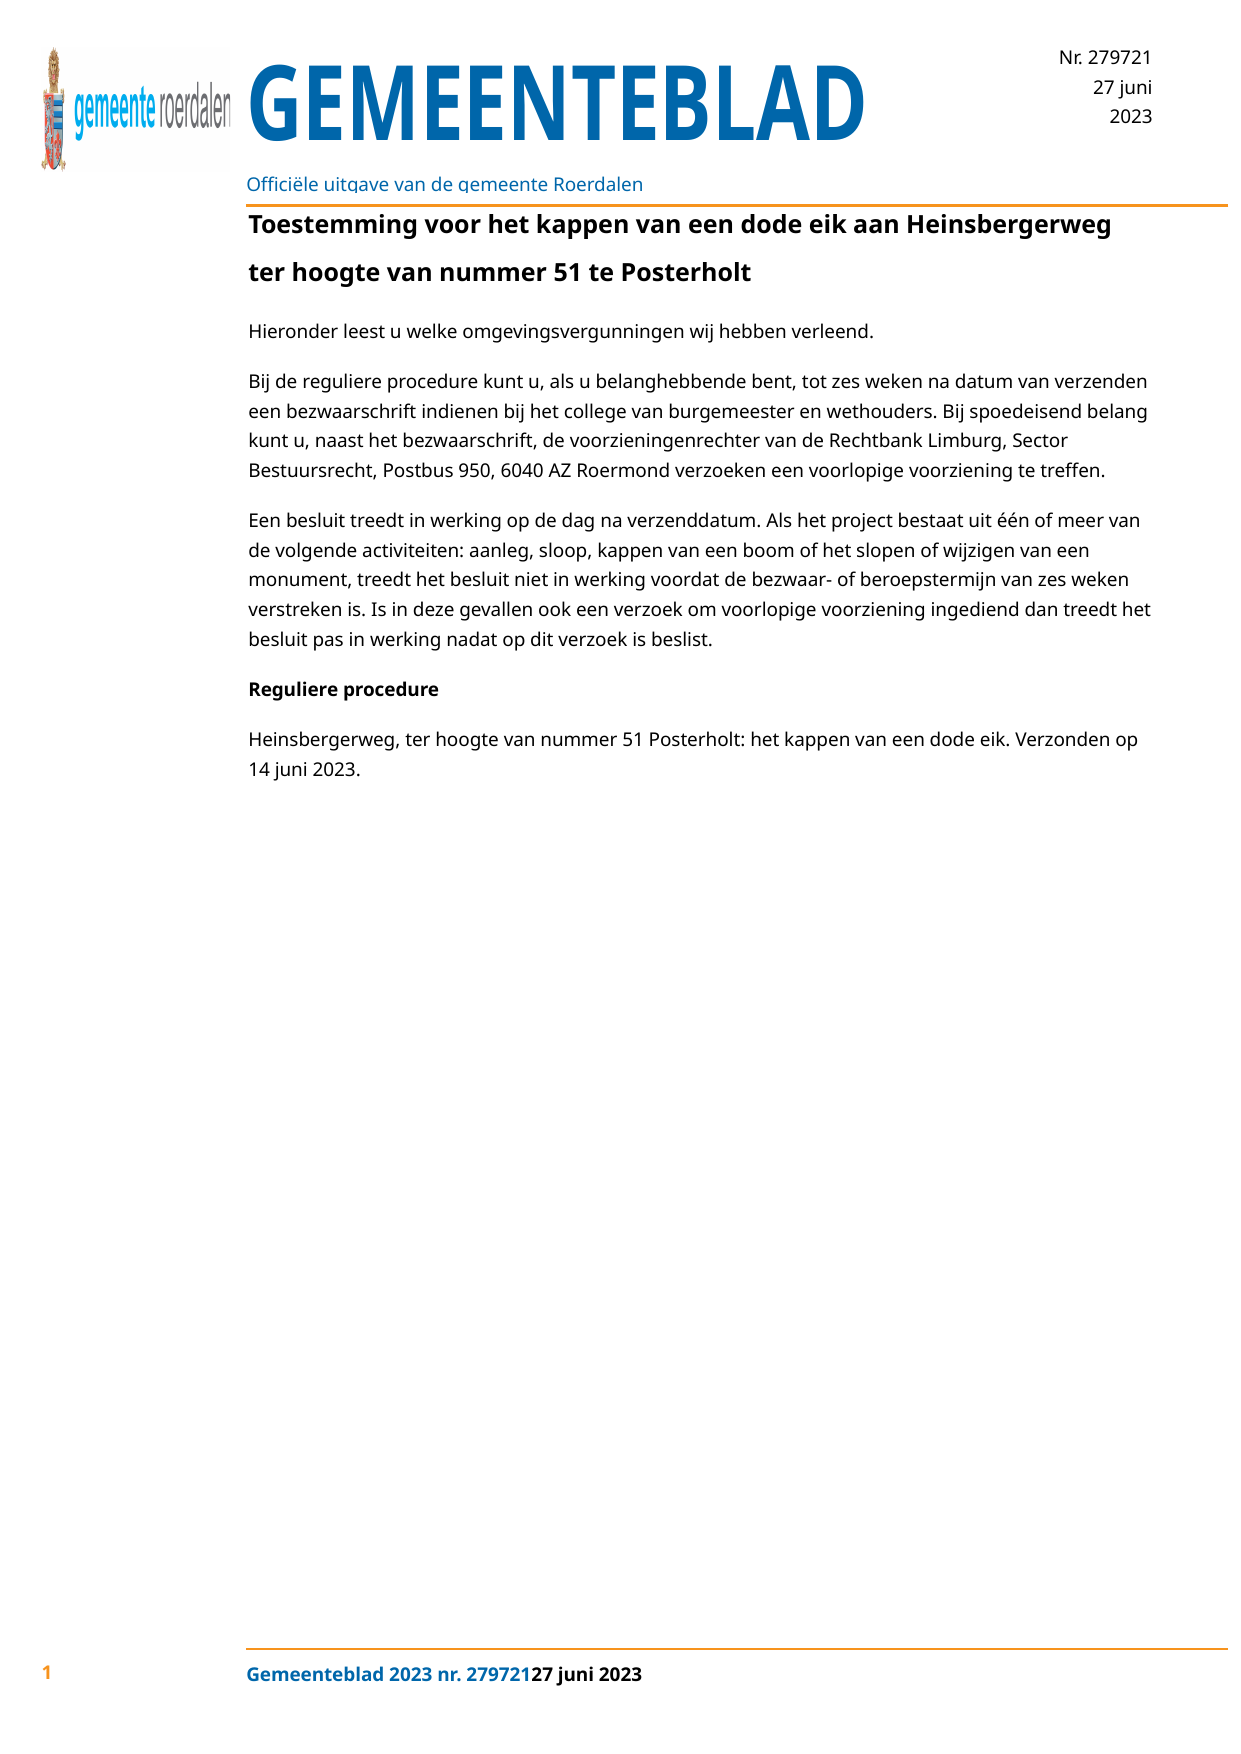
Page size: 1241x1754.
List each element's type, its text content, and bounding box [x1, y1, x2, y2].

text Een besluit treedt in werking op de dag na verzenddatum. Als het project bestaat uit één of meer van de volgende activiteiten: aanleg, sloop, kappen van een boom of het slopen of wijzigen van een monument, treedt het besluit niet in werking voordat de bezwaar- of beroepstermijn van zes weken verstreken is. Is in deze gevallen ook een verzoek om voorlopige voorziening ingediend dan treedt het besluit pas in werking nadat op dit verzoek is beslist. [248, 507, 1152, 652]
text Bij de reguliere procedure kunt u, als u belanghebbende bent, tot zes weken na datum van verzenden een bezwaarschrift indienen bij het college van burgemeester en wethouders. Bij spoedeisend belang kunt u, naast het bezwaarschrift, de voorzieningenrechter van de Rechtbank Limburg, Sector Bestuursrecht, Postbus 950, 6040 AZ Roermond verzoeken een voorlopige voorziening te treffen. [248, 368, 1152, 483]
picture [41, 47, 231, 172]
text Reguliere procedure [248, 676, 1152, 702]
text Toestemming voor het kappen van een dode eik aan Heinsbergerweg ter hoogte van nummer 51 te Posterholt [248, 207, 1152, 288]
text Hieronder leest u welke omgevingsvergunningen wij hebben verleend. [248, 318, 1152, 344]
text Heinsbergerweg, ter hoogte van nummer 51 Posterholt: het kappen van een dode eik. Verzonden op 14 juni 2023. [248, 727, 1152, 782]
